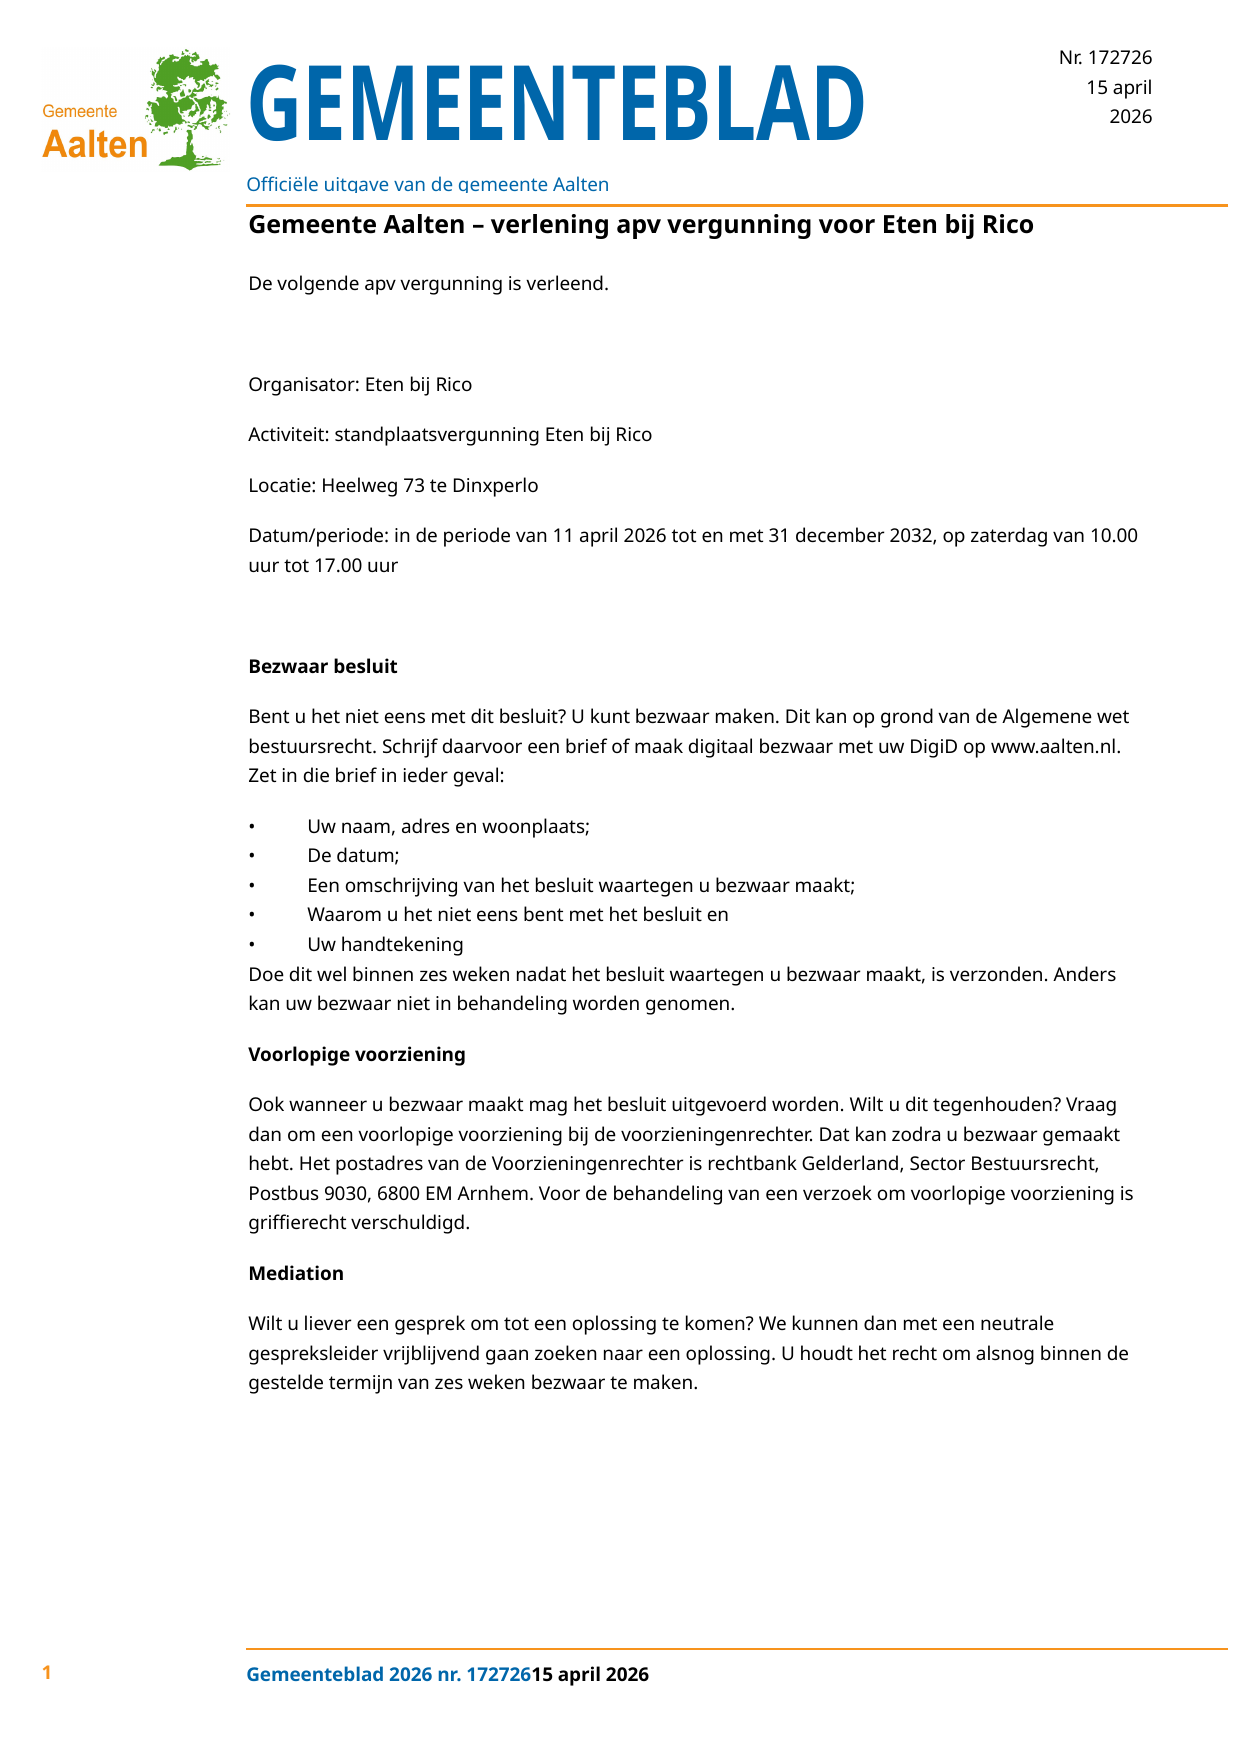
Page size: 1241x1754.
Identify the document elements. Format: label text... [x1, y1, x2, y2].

text Gemeente Aalten – verlening apv vergunning voor Eten bij Rico [248, 207, 1152, 241]
text Datum/periode: in de periode van 11 april 2026 tot en met 31 december 2032, op zaterdag van 10.00 uur tot 17.00 uur [248, 522, 1152, 578]
list Een omschrijving van het besluit waartegen u bezwaar maakt; [248, 872, 1152, 898]
text Organisator: Eten bij Rico [248, 371, 1152, 397]
text Locatie: Heelweg 73 te Dinxperlo [248, 472, 1152, 498]
text Mediation [248, 1260, 1152, 1286]
picture [41, 47, 231, 172]
list De datum; [248, 842, 1152, 868]
text Bezwaar besluit [248, 653, 1152, 678]
list Waarom u het niet eens bent met het besluit en [248, 902, 1152, 927]
text Activiteit: standplaatsvergunning Eten bij Rico [248, 422, 1152, 447]
list Uw handtekening [248, 931, 1152, 957]
text Voorlopige voorziening [248, 1041, 1152, 1066]
list Uw naam, adres en woonplaats; [248, 813, 1152, 838]
text Bent u het niet eens met dit besluit? U kunt bezwaar maken. Dit kan op grond van de Algemene wet bestuursrecht. Schrijf daarvoor een brief of maak digitaal bezwaar met uw DigiD op www.aalten.nl. Zet in die brief in ieder geval: [248, 703, 1152, 788]
text Doe dit wel binnen zes weken nadat het besluit waartegen u bezwaar maakt, is verzonden. Anders kan uw bezwaar niet in behandeling worden genomen. [248, 961, 1152, 1016]
text De volgende apv vergunning is verleend. [248, 270, 1152, 296]
text Wilt u liever een gesprek om tot een oplossing te komen? We kunnen dan met een neutrale gespreksleider vrijblijvend gaan zoeken naar een oplossing. U houdt het recht om alsnog binnen de gestelde termijn van zes weken bezwaar te maken. [248, 1310, 1152, 1395]
text Ook wanneer u bezwaar maakt mag het besluit uitgevoerd worden. Wilt u dit tegenhouden? Vraag dan om een voorlopige voorziening bij de voorzieningenrechter. Dat kan zodra u bezwaar gemaakt hebt. Het postadres van de Voorzieningenrechter is rechtbank Gelderland, Sector Bestuursrecht, Postbus 9030, 6800 EM Arnhem. Voor de behandeling van een verzoek om voorlopige voorziening is griffierecht verschuldigd. [248, 1091, 1152, 1235]
